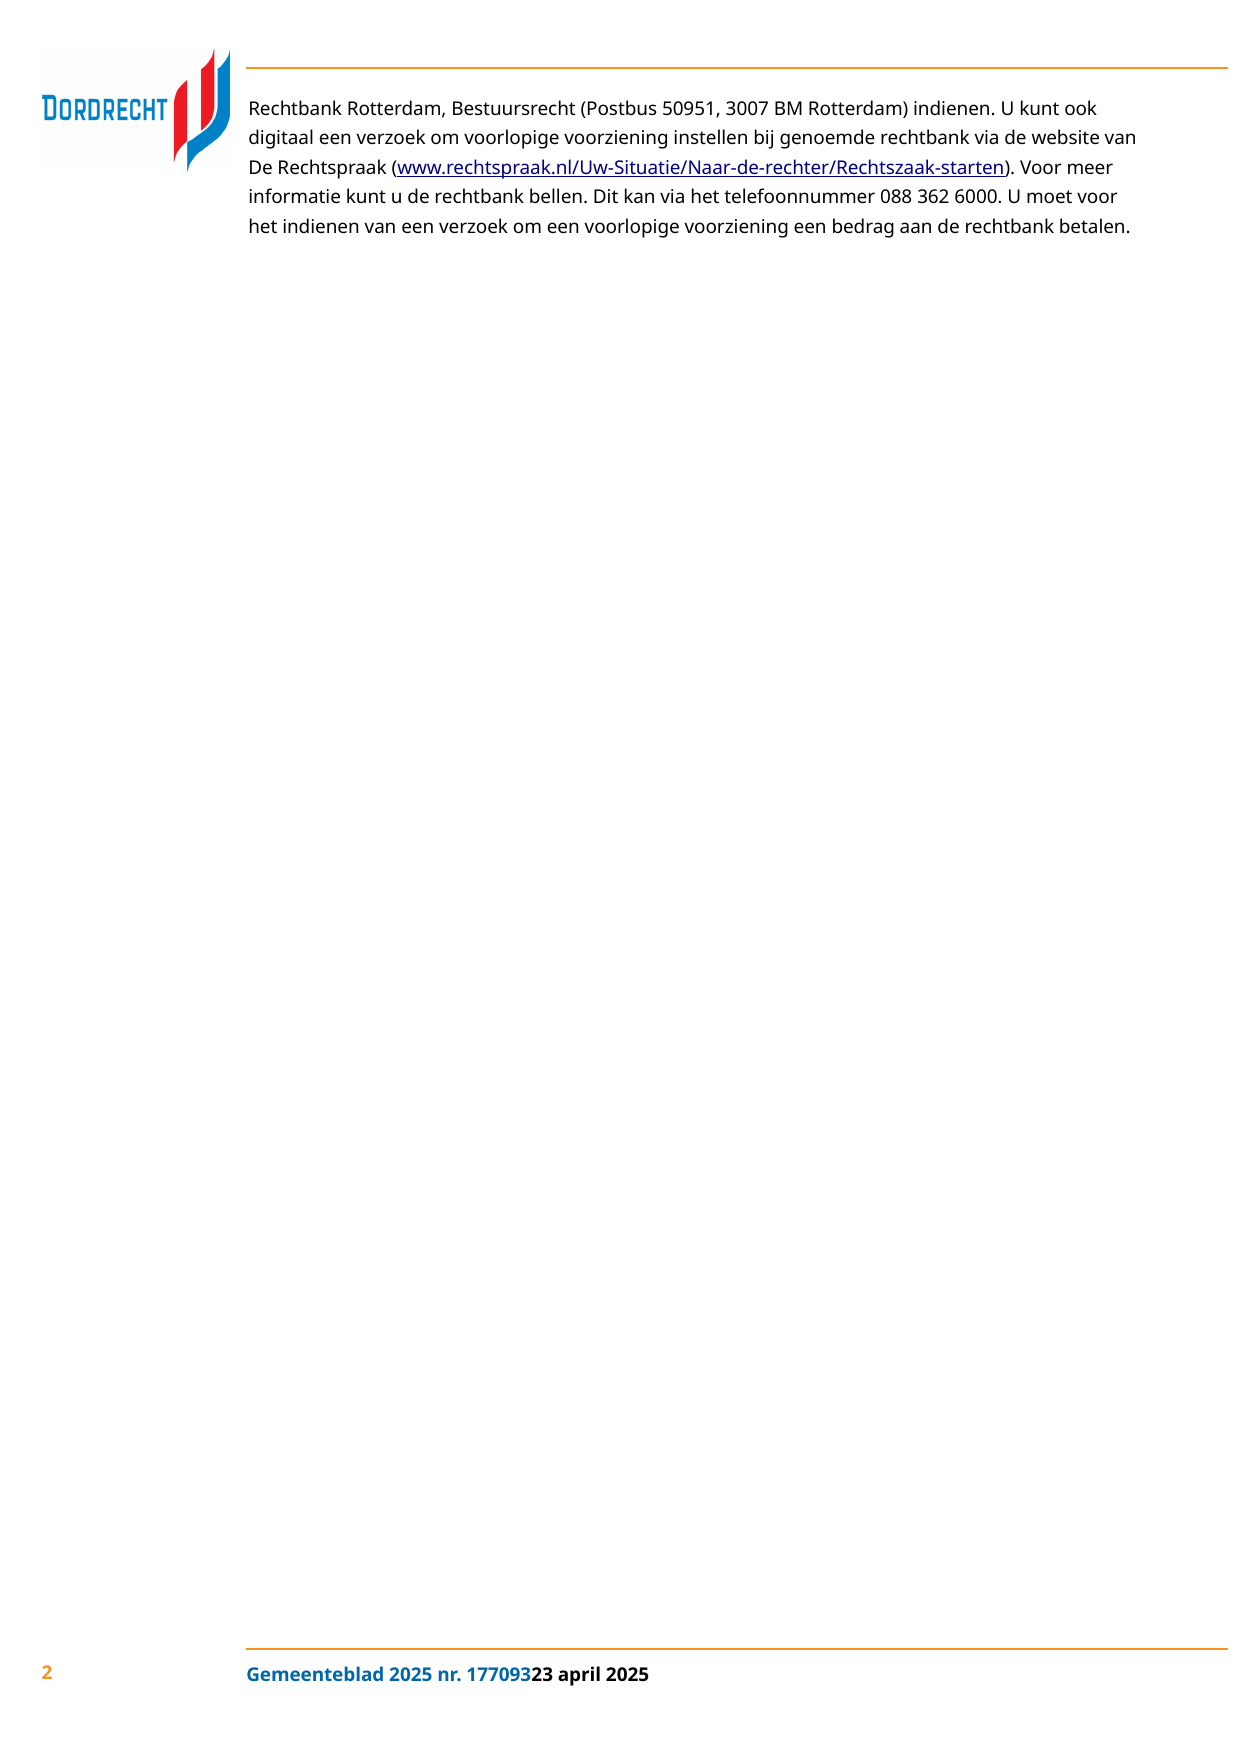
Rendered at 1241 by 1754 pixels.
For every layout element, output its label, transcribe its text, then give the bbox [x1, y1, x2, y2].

text Rechtbank Rotterdam, Bestuursrecht (Postbus 50951, 3007 BM Rotterdam) indienen. U kunt ook digitaal een verzoek om voorlopige voorziening instellen bij genoemde rechtbank via de website van De Rechtspraak (www.rechtspraak.nl/Uw-Situatie/Naar-de-rechter/Rechtszaak-starten). Voor meer informatie kunt u de rechtbank bellen. Dit kan via het telefoonnummer 088 362 6000. U moet voor het indienen van een verzoek om een voorlopige voorziening een bedrag aan de rechtbank betalen. [248, 95, 1152, 239]
picture [41, 47, 231, 172]
